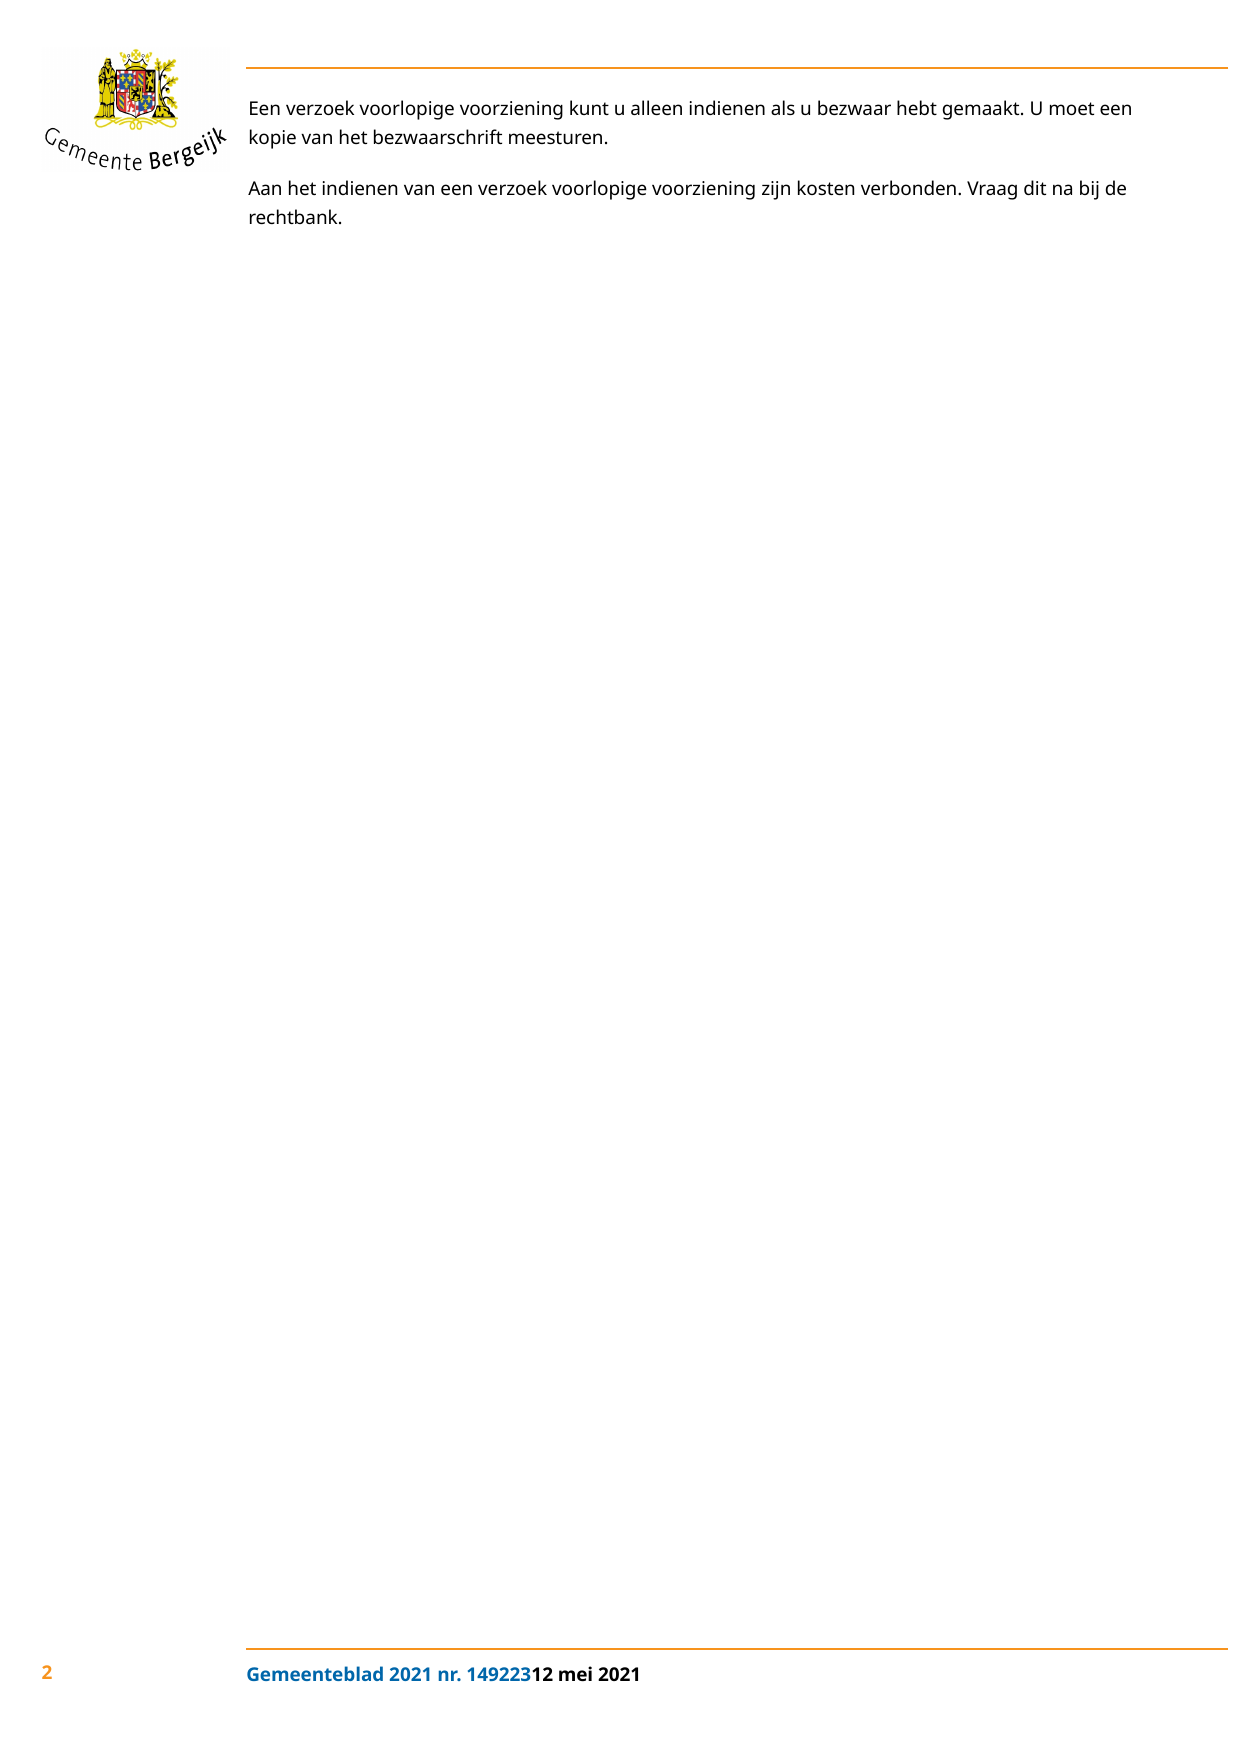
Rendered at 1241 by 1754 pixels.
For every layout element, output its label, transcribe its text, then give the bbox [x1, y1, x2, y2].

text Een verzoek voorlopige voorziening kunt u alleen indienen als u bezwaar hebt gemaakt. U moet een kopie van het bezwaarschrift meesturen. [248, 95, 1152, 150]
text Aan het indienen van een verzoek voorlopige voorziening zijn kosten verbonden. Vraag dit na bij de rechtbank. [248, 175, 1152, 230]
picture [41, 47, 231, 172]
